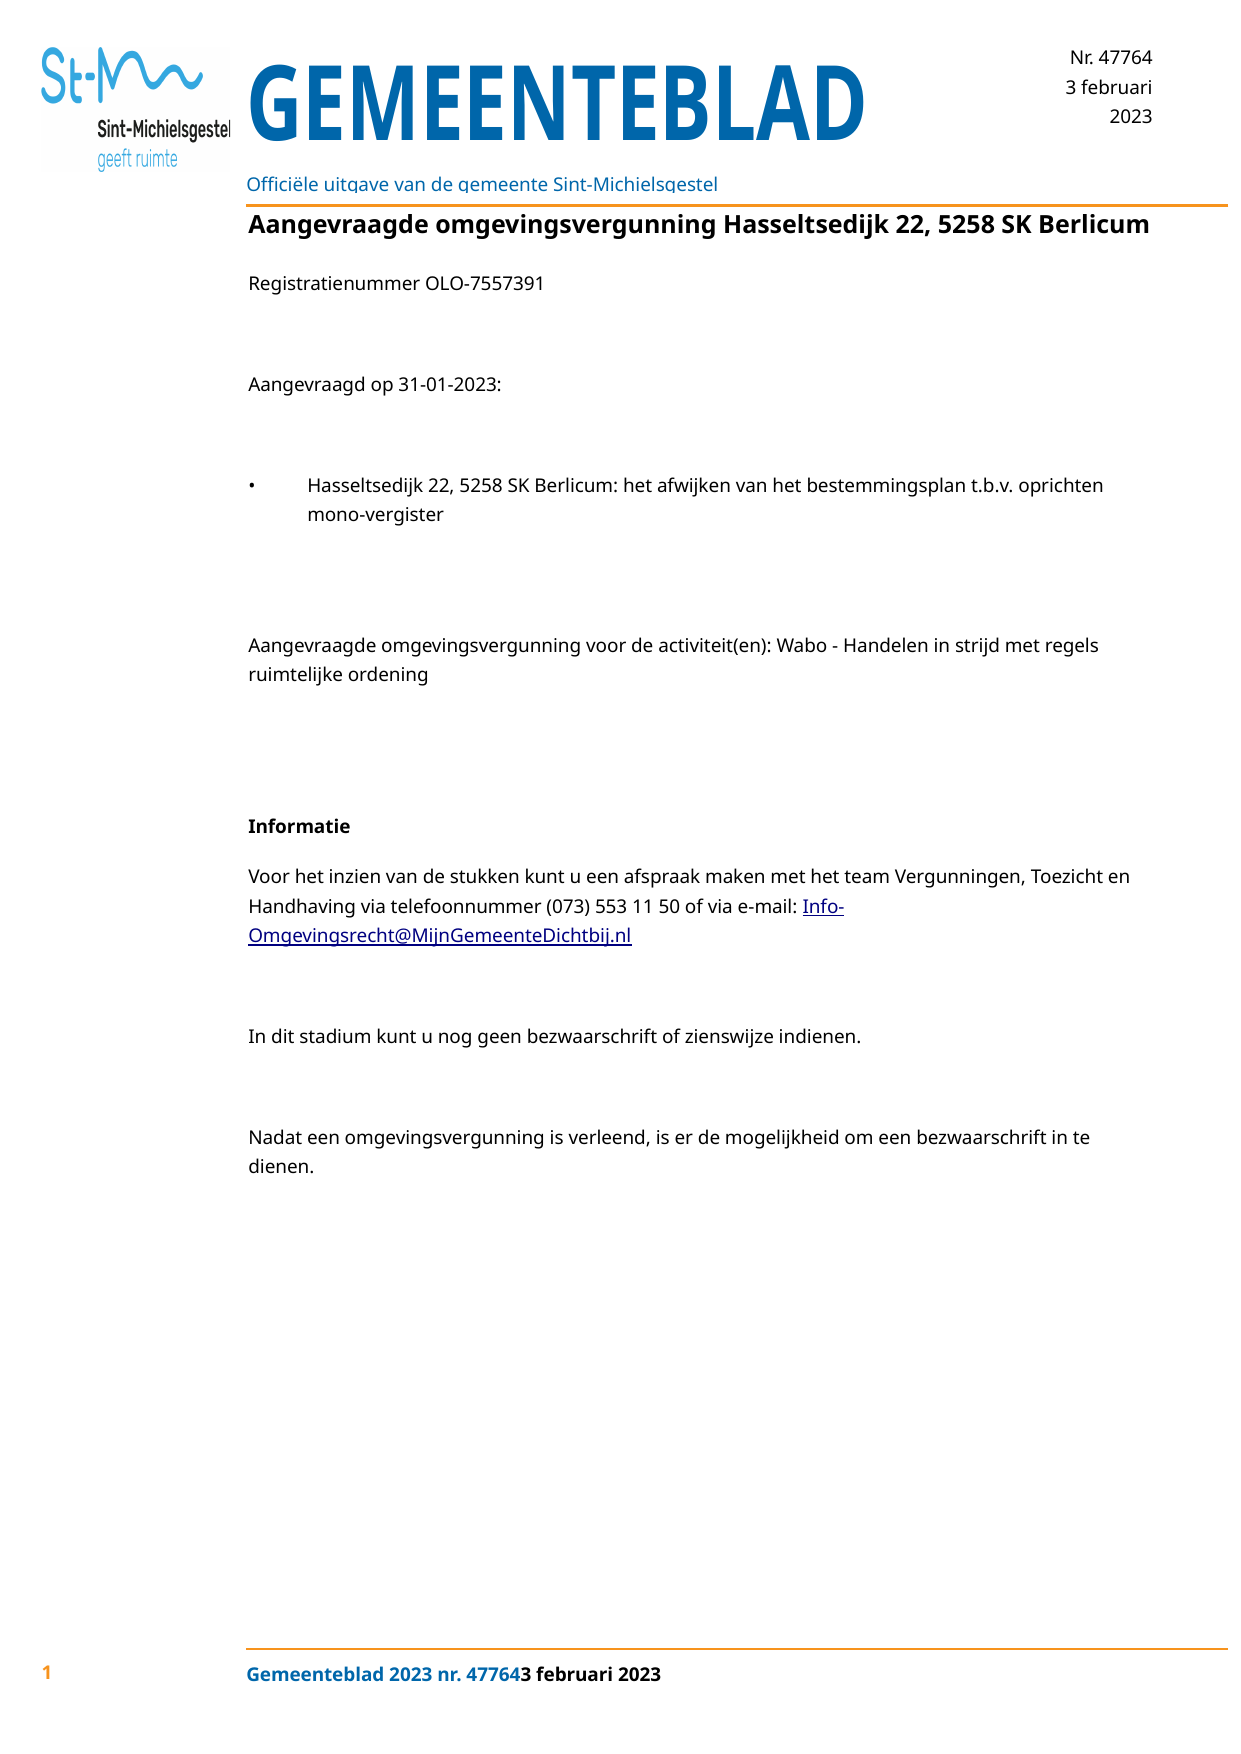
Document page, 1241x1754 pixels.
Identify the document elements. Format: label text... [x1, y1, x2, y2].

text Informatie [248, 813, 1152, 838]
text Nadat een omgevingsvergunning is verleend, is er de mogelijkheid om een bezwaarschrift in te dienen. [248, 1124, 1152, 1179]
text Aangevraagde omgevingsvergunning voor de activiteit(en): Wabo - Handelen in strijd met regels ruimtelijke ordening [248, 632, 1152, 687]
list Hasseltsedijk 22, 5258 SK Berlicum: het afwijken van het bestemmingsplan t.b.v. oprichten mono-vergister [248, 472, 1152, 527]
text Voor het inzien van de stukken kunt u een afspraak maken met het team Vergunningen, Toezicht en Handhaving via telefoonnummer (073) 553 11 50 of via e-mail: Info-Omgevingsrecht@MijnGemeenteDichtbij.nl [248, 863, 1152, 948]
text Aangevraagde omgevingsvergunning Hasseltsedijk 22, 5258 SK Berlicum [248, 207, 1152, 241]
text Aangevraagd op 31-01-2023: [248, 371, 1152, 397]
text Registratienummer OLO-7557391 [248, 270, 1152, 296]
text In dit stadium kunt u nog geen bezwaarschrift of zienswijze indienen. [248, 1023, 1152, 1049]
picture [41, 47, 231, 172]
